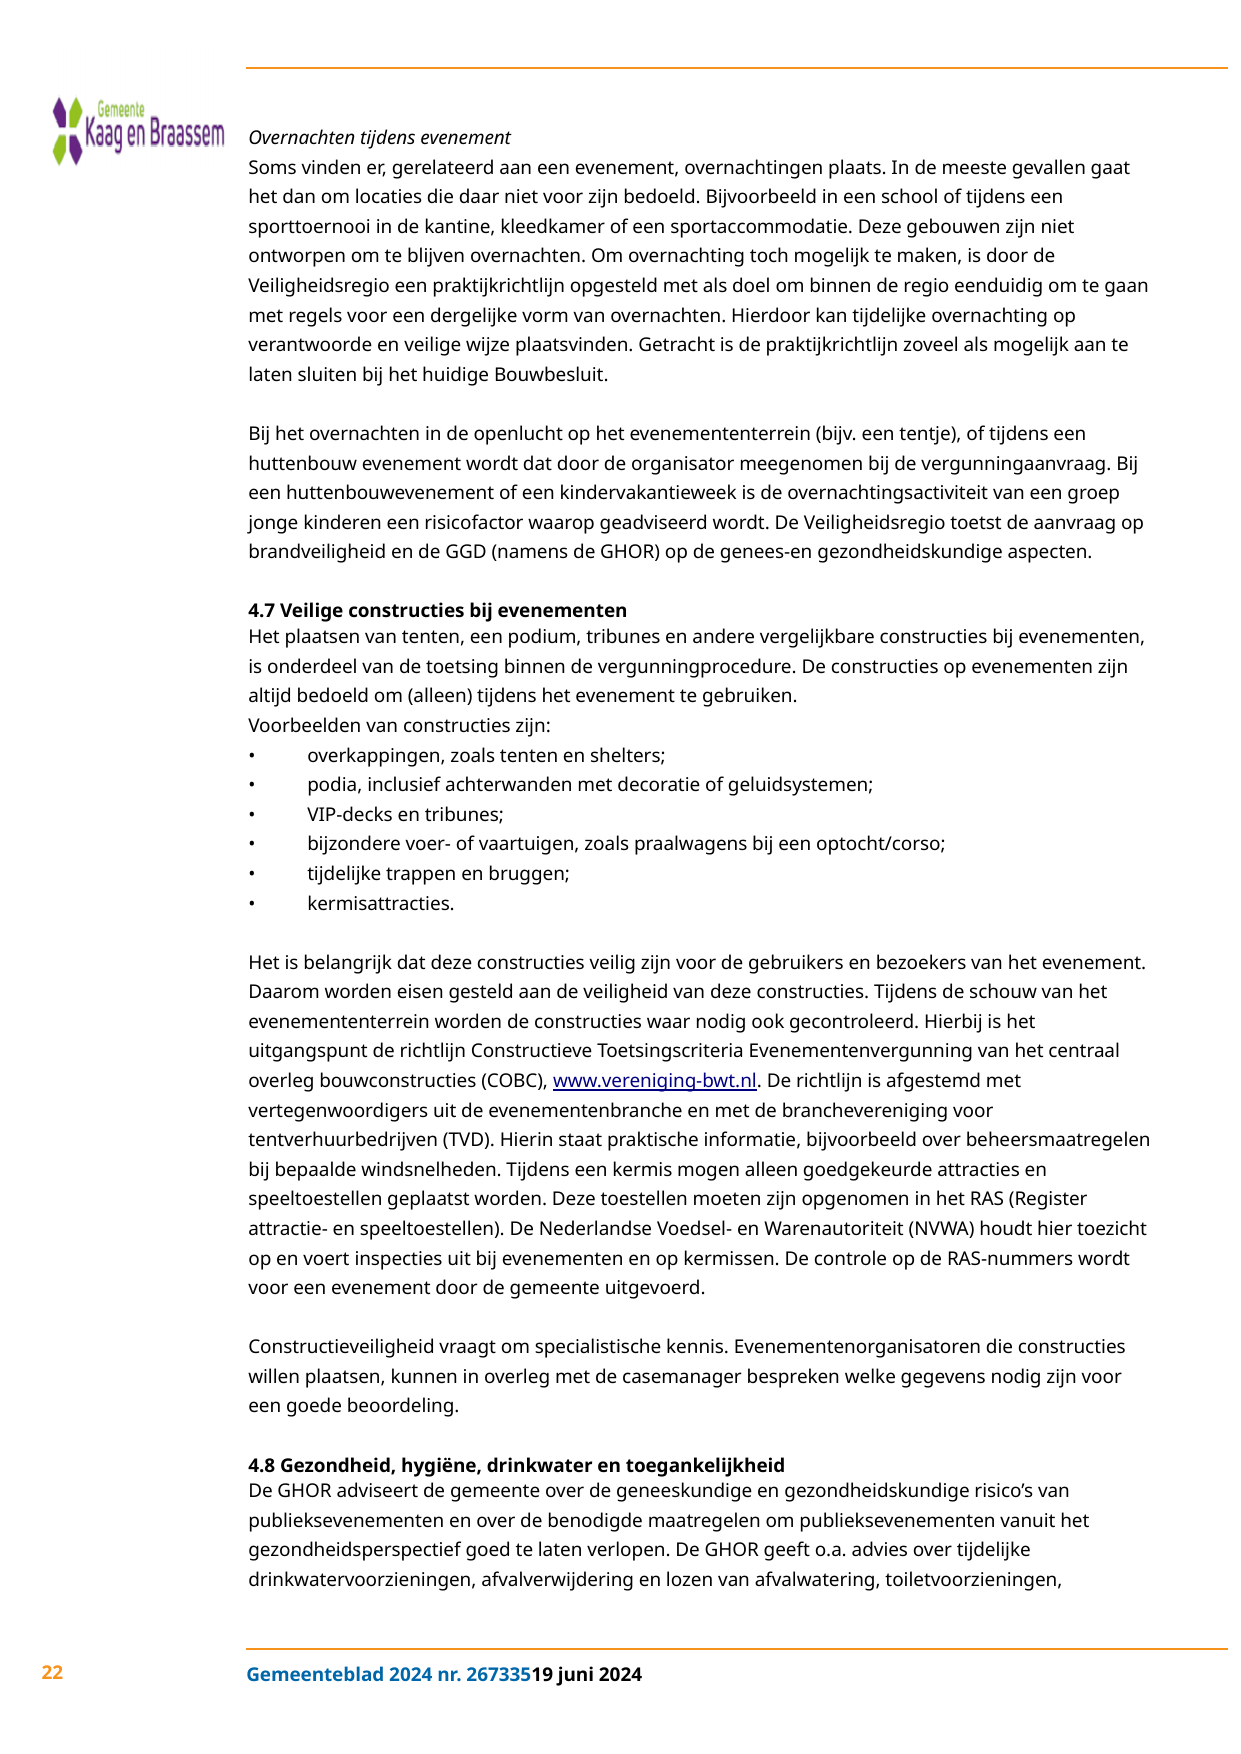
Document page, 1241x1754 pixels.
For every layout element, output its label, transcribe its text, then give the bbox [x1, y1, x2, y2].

list kermisattracties. [248, 890, 1152, 915]
text Constructieveiligheid vraagt om specialistische kennis. Evenementenorganisatoren die constructies willen plaatsen, kunnen in overleg met de casemanager bespreken welke gegevens nodig zijn voor een goede beoordeling. [248, 1333, 1152, 1418]
text Daarom worden eisen gesteld aan de veiligheid van deze constructies. Tijdens de schouw van het evenemententerrein worden de constructies waar nodig ook gecontroleerd. Hierbij is het uitgangspunt de richtlijn Constructieve Toetsingscriteria Evenementenvergunning van het centraal overleg bouwconstructies (COBC), www.vereniging-bwt.nl. De richtlijn is afgestemd met vertegenwoordigers uit de evenementenbranche en met de branchevereniging voor tentverhuurbedrijven (TVD). Hierin staat praktische informatie, bijvoorbeeld over beheersmaatregelen bij bepaalde windsnelheden. Tijdens een kermis mogen alleen goedgekeurde attracties en speeltoestellen geplaatst worden. Deze toestellen moeten zijn opgenomen in het RAS (Register attractie- en speeltoestellen). De Nederlandse Voedsel- en Warenautoriteit (NVWA) houdt hier toezicht op en voert inspecties uit bij evenementen en op kermissen. De controle op de RAS-nummers wordt voor een evenement door de gemeente uitgevoerd. [248, 978, 1152, 1300]
list VIP-decks en tribunes; [248, 801, 1152, 827]
text De GHOR adviseert de gemeente over de geneeskundige en gezondheidskundige risico’s van publieksevenementen en over de benodigde maatregelen om publieksevenementen vanuit het gezondheidsperspectief goed te laten verlopen. De GHOR geeft o.a. advies over tijdelijke drinkwatervoorzieningen, afvalverwijdering en lozen van afvalwatering, toiletvoorzieningen, [248, 1477, 1152, 1592]
text Overnachten tijdens evenement [248, 124, 1152, 150]
text Voorbeelden van constructies zijn: [248, 712, 1152, 738]
list bijzondere voer- of vaartuigen, zoals praalwagens bij een optocht/corso; [248, 831, 1152, 856]
text Het is belangrijk dat deze constructies veilig zijn voor de gebruikers en bezoekers van het evenement. [248, 949, 1152, 974]
list tijdelijke trappen en bruggen; [248, 860, 1152, 886]
text 4.7 Veilige constructies bij evenementen [248, 598, 1152, 623]
list overkappingen, zoals tenten en shelters; [248, 742, 1152, 767]
text 4.8 Gezondheid, hygiëne, drinkwater en toegankelijkheid [248, 1452, 1152, 1477]
list podia, inclusief achterwanden met decoratie of geluidsystemen; [248, 771, 1152, 797]
text Bij het overnachten in de openlucht op het evenemententerrein (bijv. een tentje), of tijdens een huttenbouw evenement wordt dat door de organisator meegenomen bij de vergunningaanvraag. Bij een huttenbouwevenement of een kindervakantieweek is de overnachtingsactiviteit van een groep jonge kinderen een risicofactor waarop geadviseerd wordt. De Veiligheidsregio toetst de aanvraag op brandveiligheid en de GGD (namens de GHOR) op de genees-en gezondheidskundige aspecten. [248, 420, 1152, 564]
text Soms vinden er, gerelateerd aan een evenement, overnachtingen plaats. In de meeste gevallen gaat het dan om locaties die daar niet voor zijn bedoeld. Bijvoorbeeld in een school of tijdens een sporttoernooi in de kantine, kleedkamer of een sportaccommodatie. Deze gebouwen zijn niet ontworpen om te blijven overnachten. Om overnachting toch mogelijk te maken, is door de Veiligheidsregio een praktijkrichtlijn opgesteld met als doel om binnen de regio eenduidig om te gaan met regels voor een dergelijke vorm van overnachten. Hierdoor kan tijdelijke overnachting op verantwoorde en veilige wijze plaatsvinden. Getracht is de praktijkrichtlijn zoveel als mogelijk aan te laten sluiten bij het huidige Bouwbesluit. [248, 154, 1152, 387]
picture [41, 47, 231, 172]
text Het plaatsen van tenten, een podium, tribunes en andere vergelijkbare constructies bij evenementen, is onderdeel van de toetsing binnen de vergunningprocedure. De constructies op evenementen zijn altijd bedoeld om (alleen) tijdens het evenement te gebruiken. [248, 623, 1152, 708]
